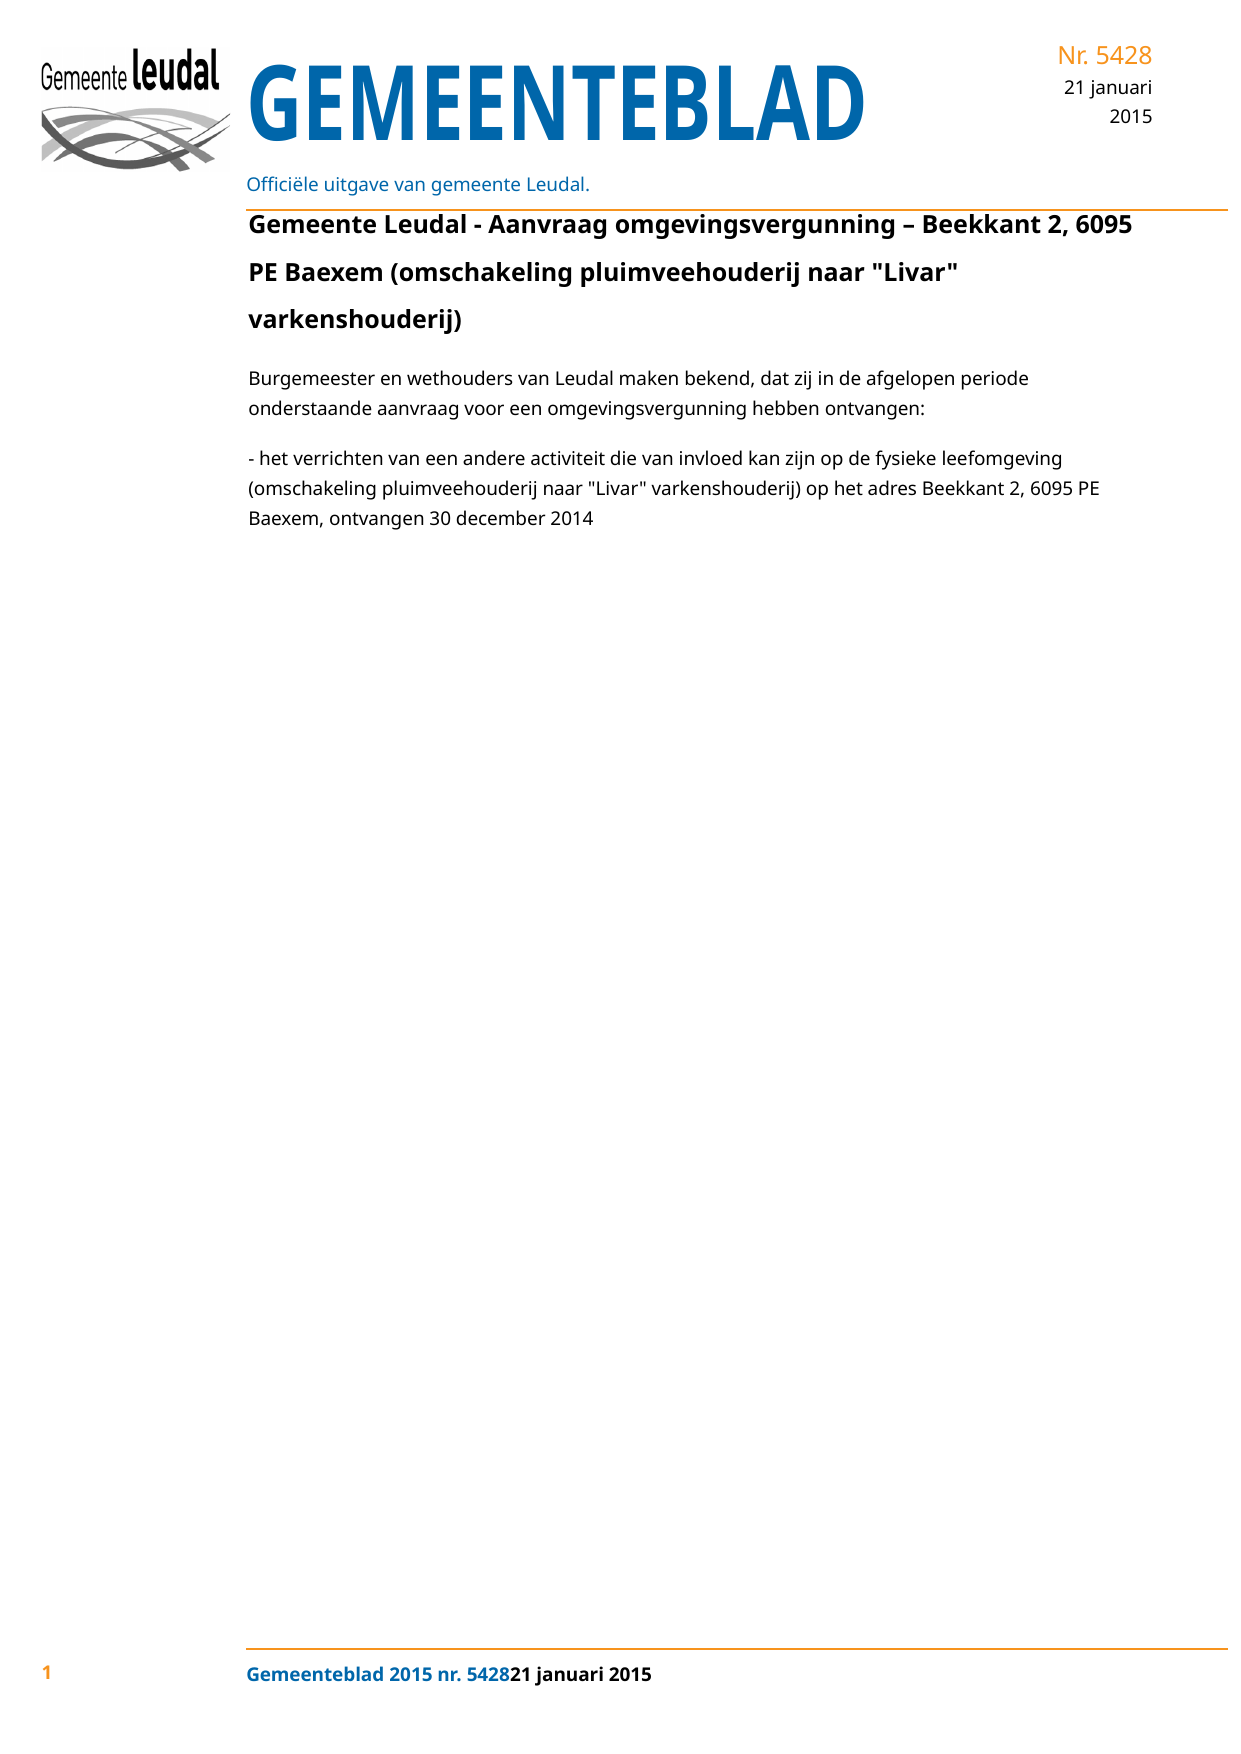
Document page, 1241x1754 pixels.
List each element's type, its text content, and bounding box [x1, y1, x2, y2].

picture [41, 47, 231, 172]
text - het verrichten van een andere activiteit die van invloed kan zijn op de fysieke leefomgeving (omschakeling pluimveehouderij naar "Livar" varkenshouderij) op het adres Beekkant 2, 6095 PE Baexem, ontvangen 30 december 2014 [248, 446, 1152, 530]
text Gemeente Leudal - Aanvraag omgevingsvergunning – Beekkant 2, 6095 PE Baexem (omschakeling pluimveehouderij naar "Livar" varkenshouderij) [248, 211, 1152, 336]
text Burgemeester en wethouders van Leudal maken bekend, dat zij in de afgelopen periode onderstaande aanvraag voor een omgevingsvergunning hebben ontvangen: [248, 366, 1152, 421]
